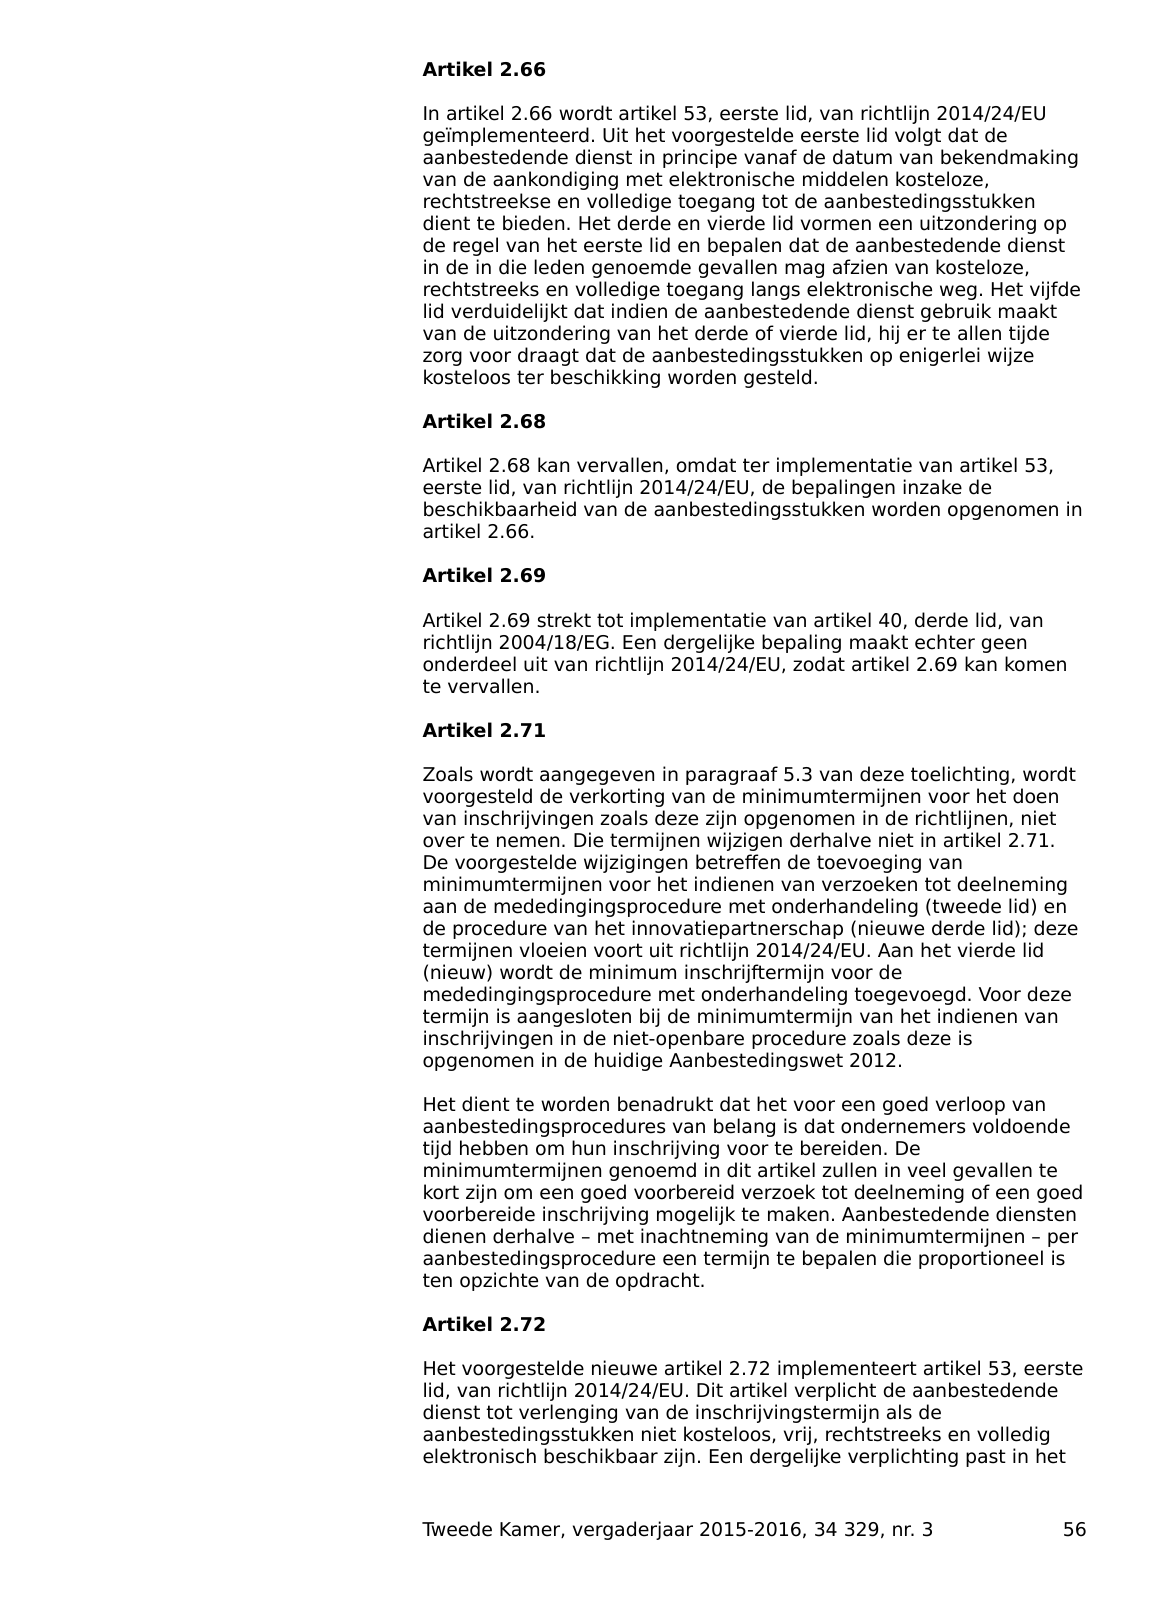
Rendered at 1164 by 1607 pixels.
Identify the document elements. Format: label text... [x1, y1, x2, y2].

subtitle Artikel 2.66 [422, 59, 1087, 81]
text Het dient te worden benadrukt dat het voor een goed verloop van aanbestedingsprocedures van belang is dat ondernemers voldoende tijd hebben om hun inschrijving voor te bereiden. De minimumtermijnen genoemd in dit artikel zullen in veel gevallen te kort zijn om een goed voorbereid verzoek tot deelneming of een goed voorbereide inschrijving mogelijk te maken. Aanbestedende diensten dienen derhalve – met inachtneming van de minimumtermijnen – per aanbestedingsprocedure een termijn te bepalen die proportioneel is ten opzichte van de opdracht. [422, 1094, 1087, 1292]
subtitle Artikel 2.69 [422, 565, 1087, 587]
subtitle Artikel 2.68 [422, 411, 1087, 433]
text Het voorgestelde nieuwe artikel 2.72 implementeert artikel 53, eerste lid, van richtlijn 2014/24/EU. Dit artikel verplicht de aanbestedende dienst tot verlenging van de inschrijvingstermijn als de aanbestedingsstukken niet kosteloos, vrij, rechtstreeks en volledig elektronisch beschikbaar zijn. Een dergelijke verplichting past in het [422, 1358, 1087, 1468]
text Artikel 2.68 kan vervallen, omdat ter implementatie van artikel 53, eerste lid, van richtlijn 2014/24/EU, de bepalingen inzake de beschikbaarheid van de aanbestedingsstukken worden opgenomen in artikel 2.66. [422, 455, 1087, 543]
subtitle Artikel 2.72 [422, 1314, 1087, 1336]
text Zoals wordt aangegeven in paragraaf 5.3 van deze toelichting, wordt voorgesteld de verkorting van de minimumtermijnen voor het doen van inschrijvingen zoals deze zijn opgenomen in de richtlijnen, niet over te nemen. Die termijnen wijzigen derhalve niet in artikel 2.71. De voorgestelde wijzigingen betreffen de toevoeging van minimumtermijnen voor het indienen van verzoeken tot deelneming aan de mededingingsprocedure met onderhandeling (tweede lid) en de procedure van het innovatiepartnerschap (nieuwe derde lid); deze termijnen vloeien voort uit richtlijn 2014/24/EU. Aan het vierde lid (nieuw) wordt de minimum inschrijftermijn voor de mededingingsprocedure met onderhandeling toegevoegd. Voor deze termijn is aangesloten bij de minimumtermijn van het indienen van inschrijvingen in de niet-openbare procedure zoals deze is opgenomen in de huidige Aanbestedingswet 2012. [422, 764, 1087, 1072]
text In artikel 2.66 wordt artikel 53, eerste lid, van richtlijn 2014/24/EU geïmplementeerd. Uit het voorgestelde eerste lid volgt dat de aanbestedende dienst in principe vanaf de datum van bekendmaking van de aankondiging met elektronische middelen kosteloze, rechtstreekse en volledige toegang tot de aanbestedingsstukken dient te bieden. Het derde en vierde lid vormen een uitzondering op de regel van het eerste lid en bepalen dat de aanbestedende dienst in de in die leden genoemde gevallen mag afzien van kosteloze, rechtstreeks en volledige toegang langs elektronische weg. Het vijfde lid verduidelijkt dat indien de aanbestedende dienst gebruik maakt van de uitzondering van het derde of vierde lid, hij er te allen tijde zorg voor draagt dat de aanbestedingsstukken op enigerlei wijze kosteloos ter beschikking worden gesteld. [422, 103, 1087, 389]
subtitle Artikel 2.71 [422, 720, 1087, 742]
text Artikel 2.69 strekt tot implementatie van artikel 40, derde lid, van richtlijn 2004/18/EG. Een dergelijke bepaling maakt echter geen onderdeel uit van richtlijn 2014/24/EU, zodat artikel 2.69 kan komen te vervallen. [422, 609, 1087, 697]
